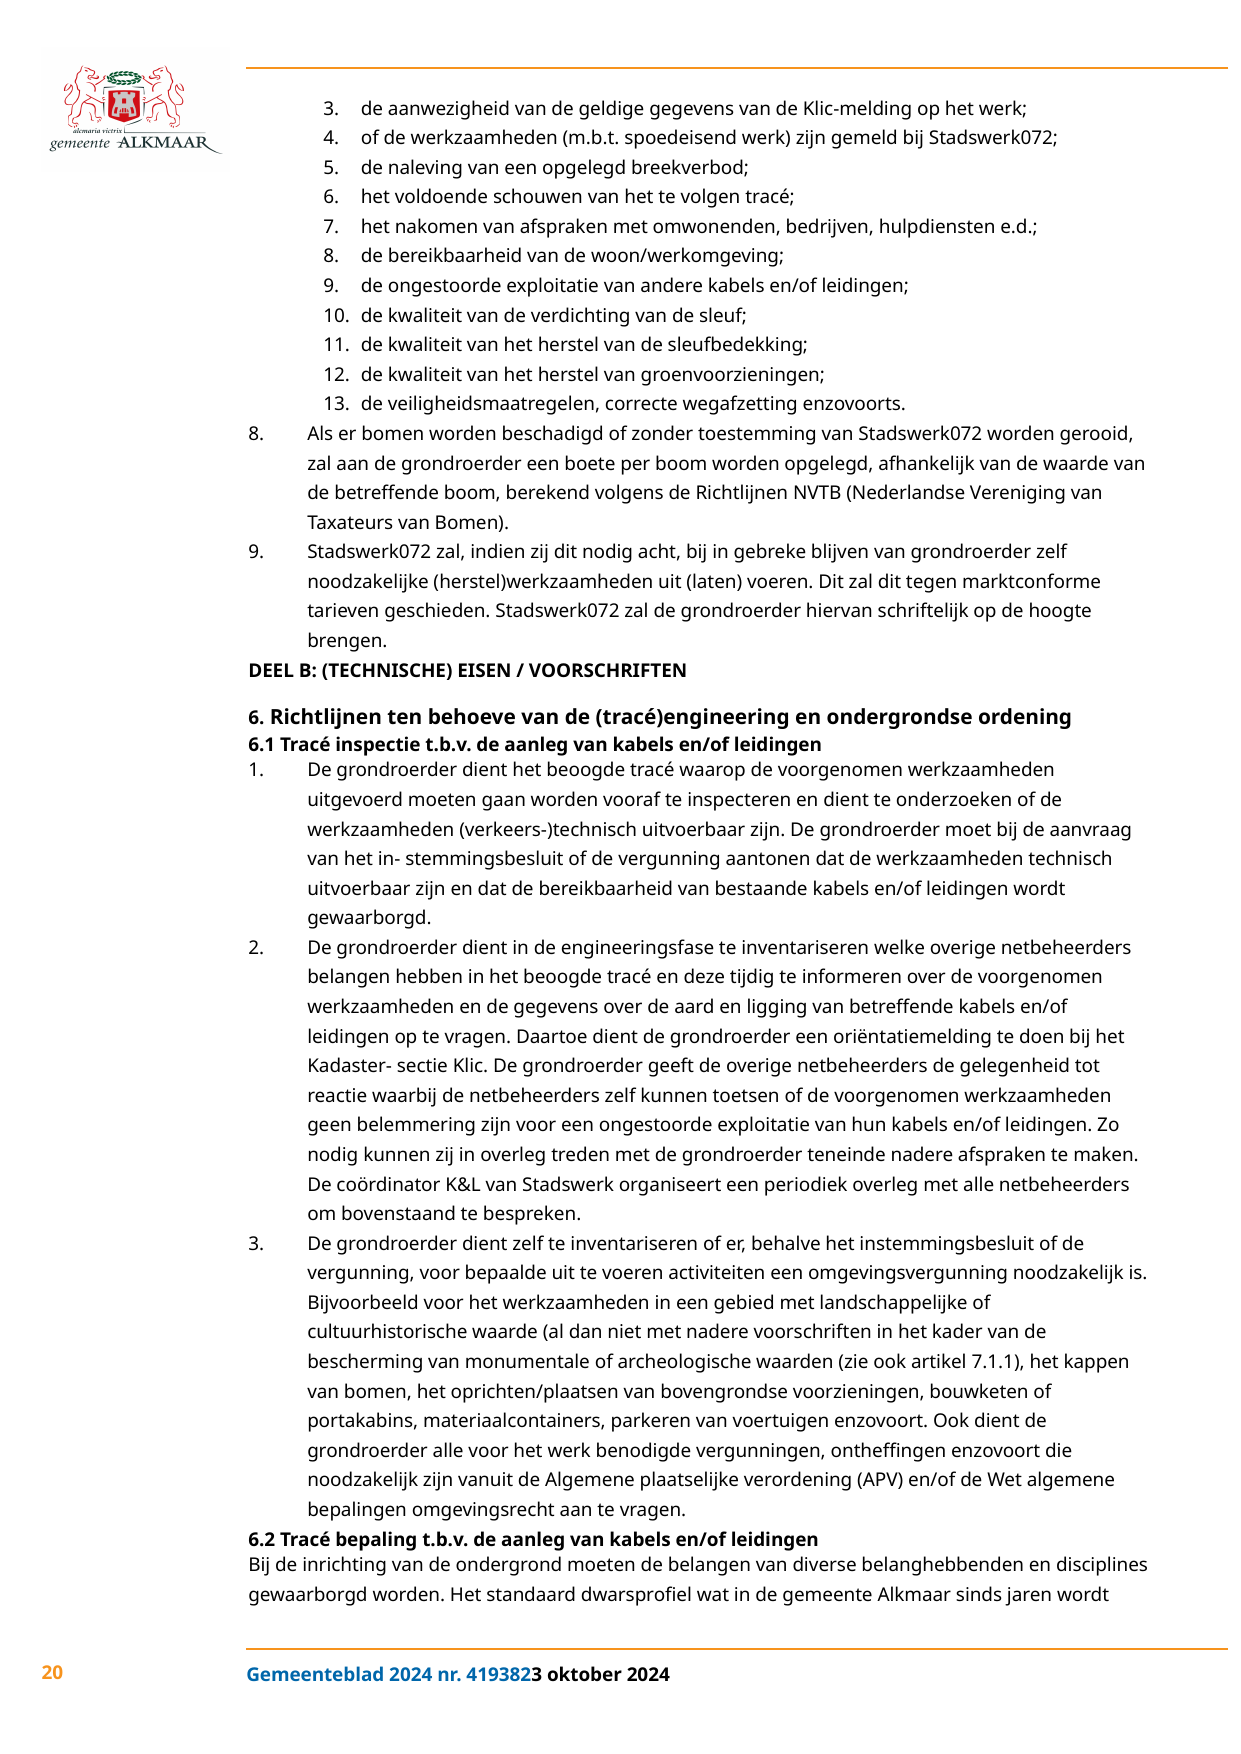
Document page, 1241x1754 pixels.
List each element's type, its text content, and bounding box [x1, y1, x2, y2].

list de kwaliteit van de verdichting van de sleuf; [323, 302, 1152, 328]
list Als er bomen worden beschadigd of zonder toestemming van Stadswerk072 worden gerooid, zal aan de grondroerder een boete per boom worden opgelegd, afhankelijk van de waarde van de betreffende boom, berekend volgens de Richtlijnen NVTB (Nederlandse Vereniging van Taxateurs van Bomen). [248, 420, 1152, 535]
list het nakomen van afspraken met omwonenden, bedrijven, hulpdiensten e.d.; [323, 213, 1152, 239]
list De grondroerder dient het beoogde tracé waarop de voorgenomen werkzaamheden uitgevoerd moeten gaan worden vooraf te inspecteren en dient te onderzoeken of de werkzaamheden (verkeers-)technisch uitvoerbaar zijn. De grondroerder moet bij de aanvraag van het in- stemmingsbesluit of de vergunning aantonen dat de werkzaamheden technisch uitvoerbaar zijn en dat de bereikbaarheid van bestaande kabels en/of leidingen wordt gewaarborgd. [248, 757, 1152, 930]
list de kwaliteit van het herstel van de sleufbedekking; [323, 331, 1152, 357]
list De grondroerder dient zelf te inventariseren of er, behalve het instemmingsbesluit of de vergunning, voor bepaalde uit te voeren activiteiten een omgevingsvergunning noodzakelijk is. Bijvoorbeeld voor het werkzaamheden in een gebied met landschappelijke of cultuurhistorische waarde (al dan niet met nadere voorschriften in het kader van de bescherming van monumentale of archeologische waarden (zie ook artikel 7.1.1), het kappen van bomen, het oprichten/plaatsen van bovengrondse voorzieningen, bouwketen of portakabins, materiaalcontainers, parkeren van voertuigen enzovoort. Ook dient de grondroerder alle voor het werk benodigde vergunningen, ontheffingen enzovoort die noodzakelijk zijn vanuit de Algemene plaatselijke verordening (APV) en/of de Wet algemene bepalingen omgevingsrecht aan te vragen. [248, 1230, 1152, 1522]
list De grondroerder dient in de engineeringsfase te inventariseren welke overige netbeheerders belangen hebben in het beoogde tracé en deze tijdig te informeren over de voorgenomen werkzaamheden en de gegevens over de aard en ligging van betreffende kabels en/of leidingen op te vragen. Daartoe dient de grondroerder een oriëntatiemelding te doen bij het Kadaster- sectie Klic. De grondroerder geeft de overige netbeheerders de gelegenheid tot reactie waarbij de netbeheerders zelf kunnen toetsen of de voorgenomen werkzaamheden geen belemmering zijn voor een ongestoorde exploitatie van hun kabels en/of leidingen. Zo nodig kunnen zij in overleg treden met de grondroerder teneinde nadere afspraken te maken. De coördinator K&L van Stadswerk organiseert een periodiek overleg met alle netbeheerders om bovenstaand te bespreken. [248, 934, 1152, 1226]
list Stadswerk072 zal, indien zij dit nodig acht, bij in gebreke blijven van grondroerder zelf noodzakelijke (herstel)werkzaamheden uit (laten) voeren. Dit zal dit tegen marktconforme tarieven geschieden. Stadswerk072 zal de grondroerder hiervan schriftelijk op de hoogte brengen. [248, 538, 1152, 653]
picture [41, 47, 231, 172]
text 6.2 Tracé bepaling t.b.v. de aanleg van kabels en/of leidingen [248, 1526, 1152, 1552]
list de naleving van een opgelegd breekverbod; [323, 154, 1152, 180]
list de ongestoorde exploitatie van andere kabels en/of leidingen; [323, 272, 1152, 298]
list de aanwezigheid van de geldige gegevens van de Klic-melding op het werk; [323, 95, 1152, 121]
list of de werkzaamheden (m.b.t. spoedeisend werk) zijn gemeld bij Stadswerk072; [323, 124, 1152, 150]
list de kwaliteit van het herstel van groenvoorzieningen; [323, 361, 1152, 387]
list het voldoende schouwen van het te volgen tracé; [323, 183, 1152, 209]
list de bereikbaarheid van de woon/werkomgeving; [323, 243, 1152, 268]
text 6. Richtlijnen ten behoeve van de (tracé)engineering en ondergrondse ordening [248, 702, 1152, 731]
list de veiligheidsmaatregelen, correcte wegafzetting enzovoorts. [323, 391, 1152, 416]
text DEEL B: (TECHNISCHE) EISEN / VOORSCHRIFTEN [248, 657, 1152, 683]
text Bij de inrichting van de ondergrond moeten de belangen van diverse belanghebbenden en disciplines gewaarborgd worden. Het standaard dwarsprofiel wat in de gemeente Alkmaar sinds jaren wordt [248, 1552, 1152, 1607]
text 6.1 Tracé inspectie t.b.v. de aanleg van kabels en/of leidingen [248, 731, 1152, 757]
